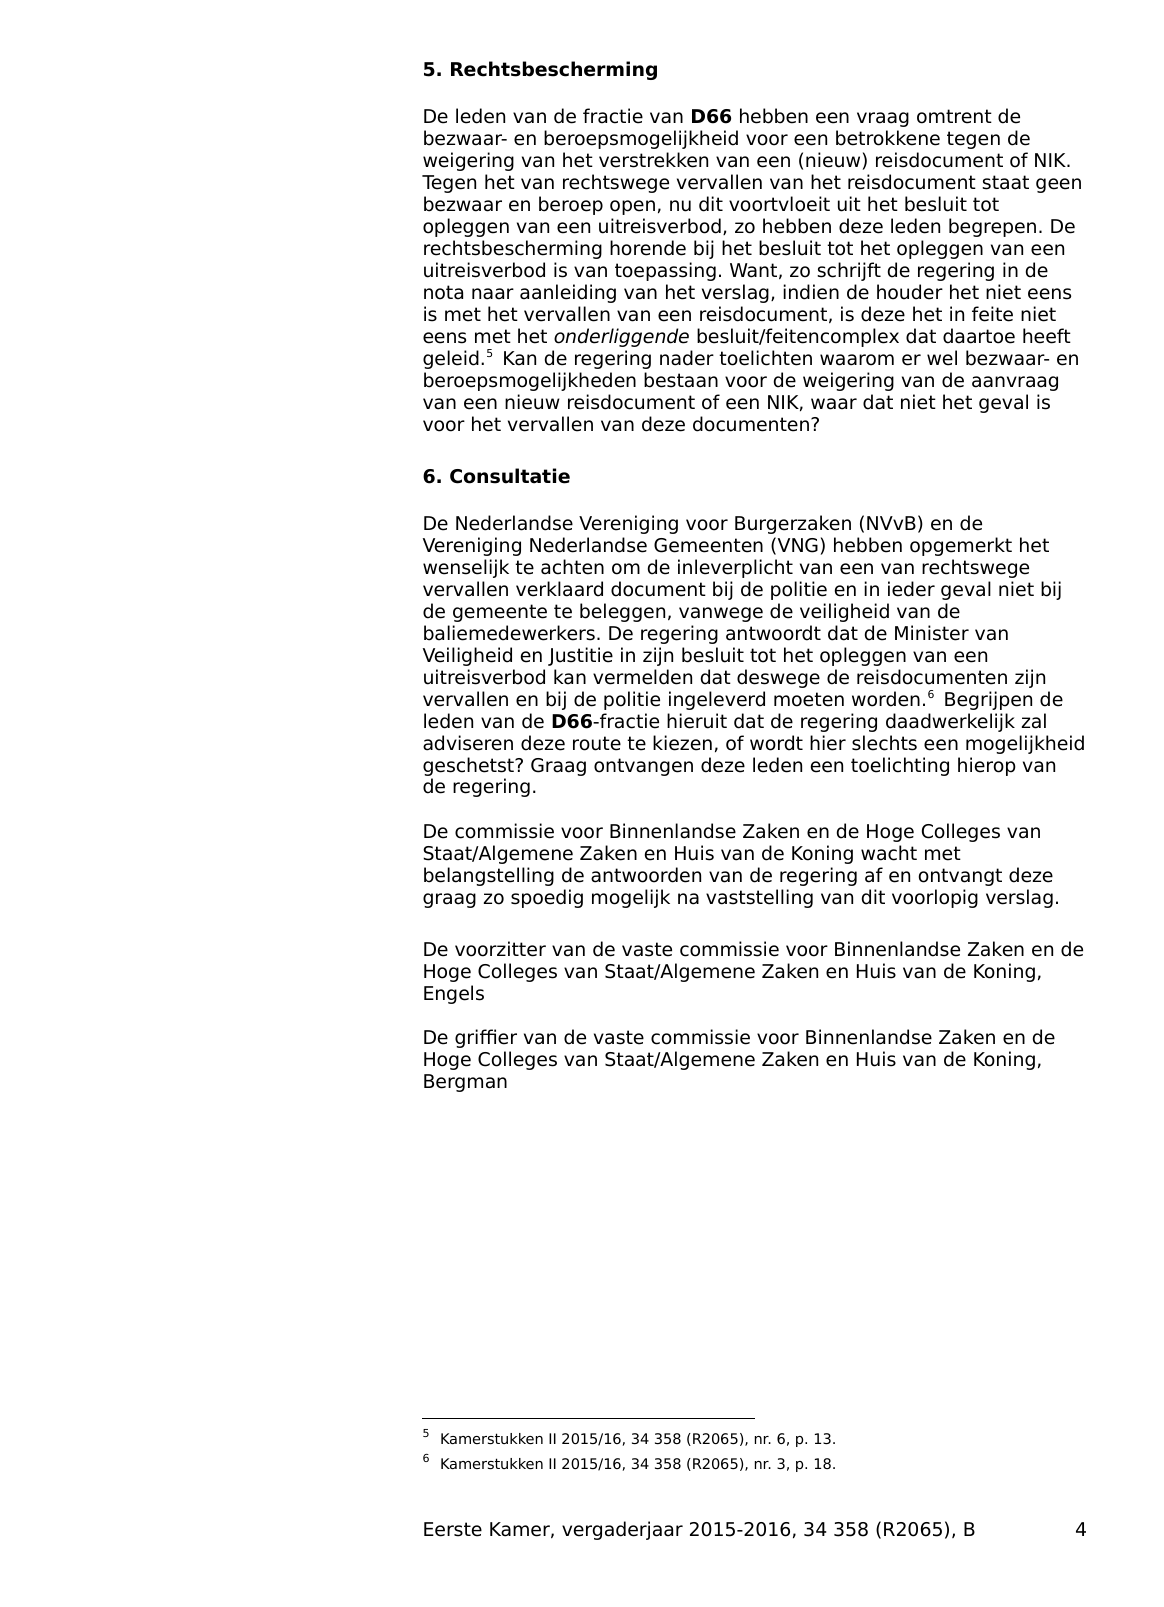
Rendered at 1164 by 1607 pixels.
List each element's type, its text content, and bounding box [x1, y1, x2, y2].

text De griffier van de vaste commissie voor Binnenlandse Zaken en de Hoge Colleges van Staat/Algemene Zaken en Huis van de Koning, Bergman [422, 1027, 1087, 1093]
text Kamerstukken II 2015/16, 34 358 (R2065), nr. 3, p. 18. [422, 1452, 1087, 1474]
text De Nederlandse Vereniging voor Burgerzaken (NVvB) en de Vereniging Nederlandse Gemeenten (VNG) hebben opgemerkt het wenselijk te achten om de inleverplicht van een van rechtswege vervallen verklaard document bij de politie en in ieder geval niet bij de gemeente te beleggen, vanwege de veiligheid van de baliemedewerkers. De regering antwoordt dat de Minister van Veiligheid en Justitie in zijn besluit tot het opleggen van een uitreisverbod kan vermelden dat deswege de reisdocumenten zijn vervallen en bij de politie ingeleverd moeten worden. Begrijpen de leden van de D66-fractie hieruit dat de regering daadwerkelijk zal adviseren deze route te kiezen, of wordt hier slechts een mogelijkheid geschetst? Graag ontvangen deze leden een toelichting hierop van de regering. [422, 513, 1087, 798]
text Kamerstukken II 2015/16, 34 358 (R2065), nr. 6, p. 13. [422, 1427, 1087, 1449]
subtitle 5. Rechtsbescherming [422, 59, 1087, 81]
text De commissie voor Binnenlandse Zaken en de Hoge Colleges van Staat/Algemene Zaken en Huis van de Koning wacht met belangstelling de antwoorden van de regering af en ontvangt deze graag zo spoedig mogelijk na vaststelling van dit voorlopig verslag. [422, 821, 1087, 908]
text De leden van de fractie van D66 hebben een vraag omtrent de bezwaar- en beroepsmogelijkheid voor een betrokkene tegen de weigering van het verstrekken van een (nieuw) reisdocument of NIK. Tegen het van rechtswege vervallen van het reisdocument staat geen bezwaar en beroep open, nu dit voortvloeit uit het besluit tot opleggen van een uitreisverbod, zo hebben deze leden begrepen. De rechtsbescherming horende bij het besluit tot het opleggen van een uitreisverbod is van toepassing. Want, zo schrijft de regering in de nota naar aanleiding van het verslag, indien de houder het niet eens is met het vervallen van een reisdocument, is deze het in feite niet eens met het onderliggende besluit/feitencomplex dat daartoe heeft geleid. Kan de regering nader toelichten waarom er wel bezwaar- en beroepsmogelijkheden bestaan voor de weigering van de aanvraag van een nieuw reisdocument of een NIK, waar dat niet het geval is voor het vervallen van deze documenten? [422, 106, 1087, 436]
subtitle 6. Consultatie [422, 466, 1087, 488]
text De voorzitter van de vaste commissie voor Binnenlandse Zaken en de Hoge Colleges van Staat/Algemene Zaken en Huis van de Koning, Engels [422, 938, 1087, 1004]
